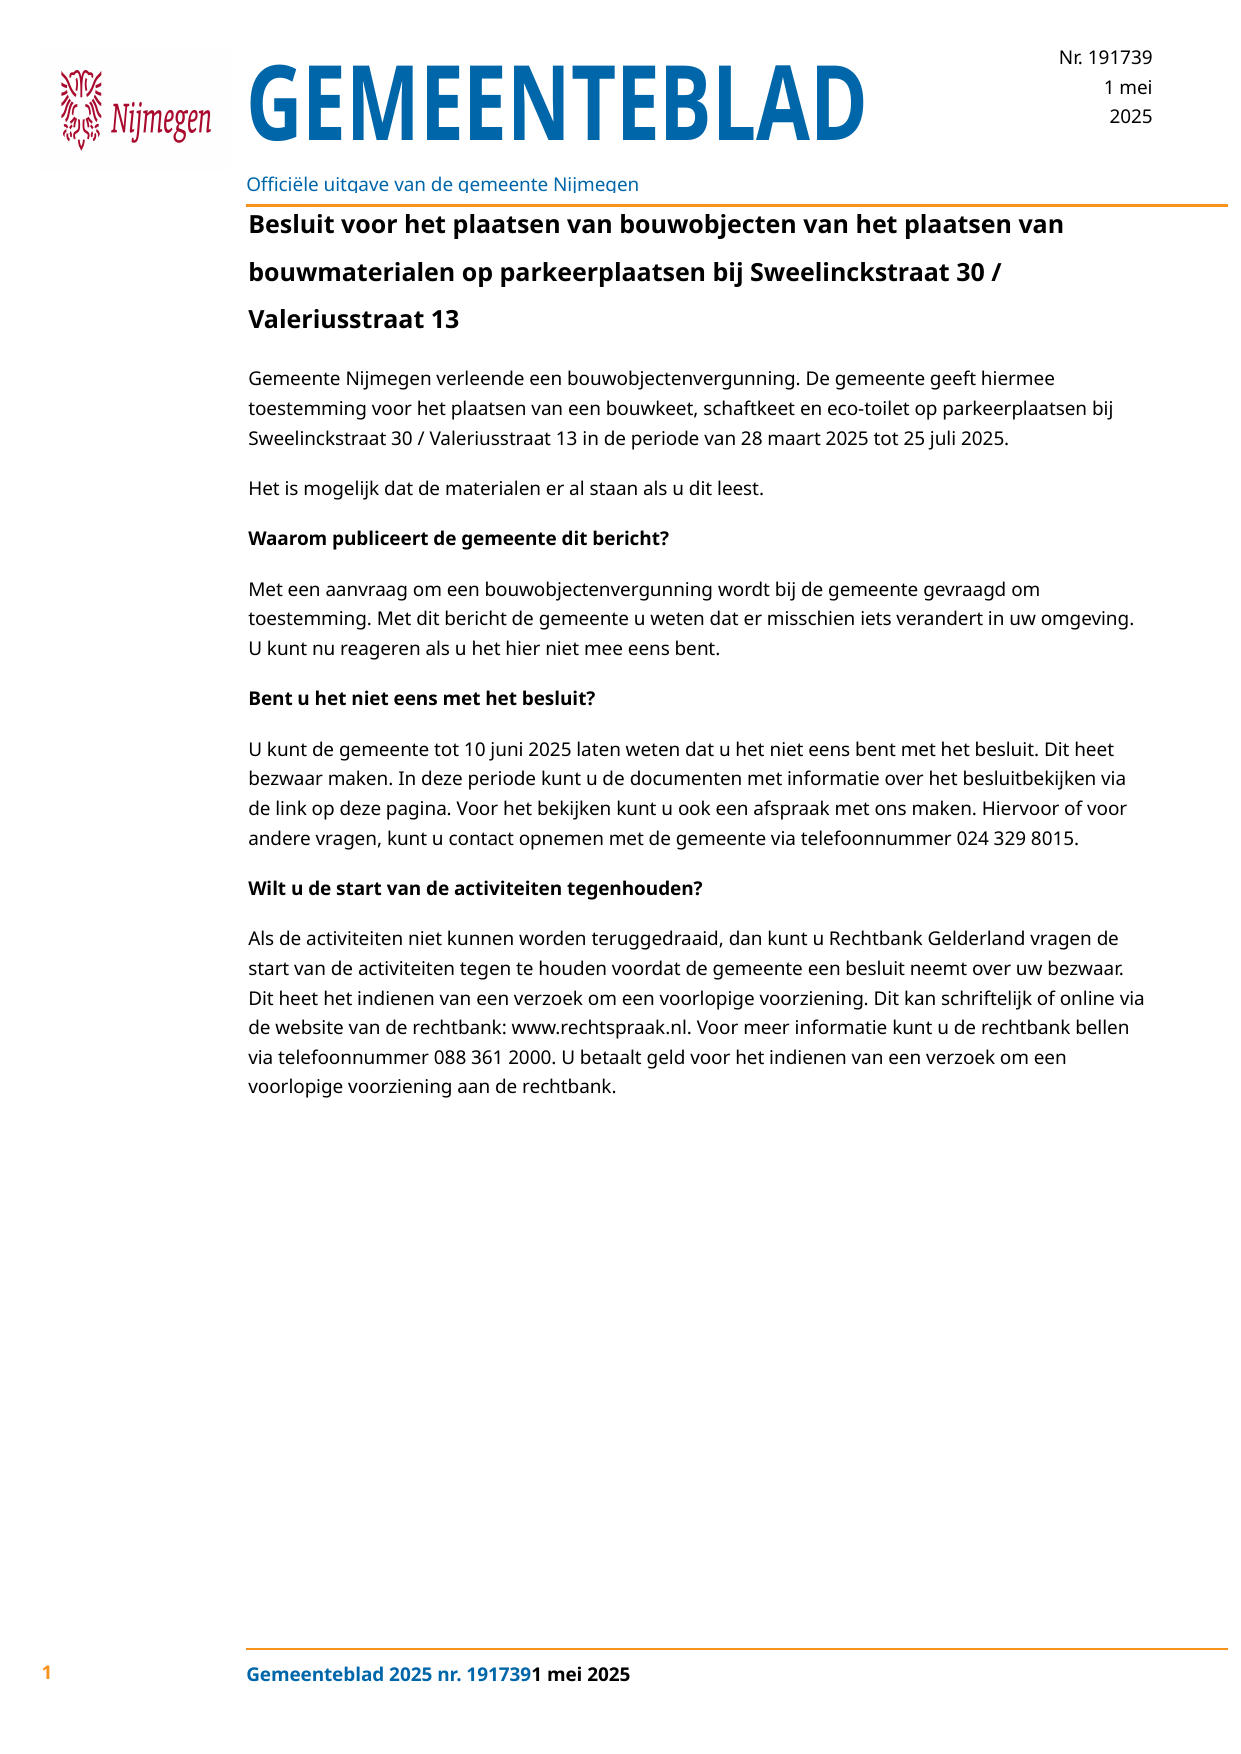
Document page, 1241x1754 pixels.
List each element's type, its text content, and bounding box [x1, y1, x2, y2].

text Het is mogelijk dat de materialen er al staan als u dit leest. [248, 475, 1152, 501]
text Als de activiteiten niet kunnen worden teruggedraaid, dan kunt u Rechtbank Gelderland vragen de start van de activiteiten tegen te houden voordat de gemeente een besluit neemt over uw bezwaar. Dit heet het indienen van een verzoek om een voorlopige voorziening. Dit kan schriftelijk of online via de website van de rechtbank: www.rechtspraak.nl. Voor meer informatie kunt u de rechtbank bellen via telefoonnummer 088 361 2000. U betaalt geld voor het indienen van een verzoek om een voorlopige voorziening aan de rechtbank. [248, 926, 1152, 1099]
text Bent u het niet eens met het besluit? [248, 686, 1152, 711]
picture [41, 47, 231, 172]
text Wilt u de start van de activiteiten tegenhouden? [248, 875, 1152, 901]
text Met een aanvraag om een bouwobjectenvergunning wordt bij de gemeente gevraagd om toestemming. Met dit bericht de gemeente u weten dat er misschien iets verandert in uw omgeving. U kunt nu reageren als u het hier niet mee eens bent. [248, 576, 1152, 661]
text U kunt de gemeente tot 10 juni 2025 laten weten dat u het niet eens bent met het besluit. Dit heet bezwaar maken. In deze periode kunt u de documenten met informatie over het besluitbekijken via de link op deze pagina. Voor het bekijken kunt u ook een afspraak met ons maken. Hiervoor of voor andere vragen, kunt u contact opnemen met de gemeente via telefoonnummer 024 329 8015. [248, 736, 1152, 850]
text Gemeente Nijmegen verleende een bouwobjectenvergunning. De gemeente geeft hiermee toestemming voor het plaatsen van een bouwkeet, schaftkeet en eco-toilet op parkeerplaatsen bij Sweelinckstraat 30 / Valeriusstraat 13 in de periode van 28 maart 2025 tot 25 juli 2025. [248, 366, 1152, 450]
text Besluit voor het plaatsen van bouwobjecten van het plaatsen van bouwmaterialen op parkeerplaatsen bij Sweelinckstraat 30 / Valeriusstraat 13 [248, 207, 1152, 336]
text Waarom publiceert de gemeente dit bericht? [248, 526, 1152, 551]
